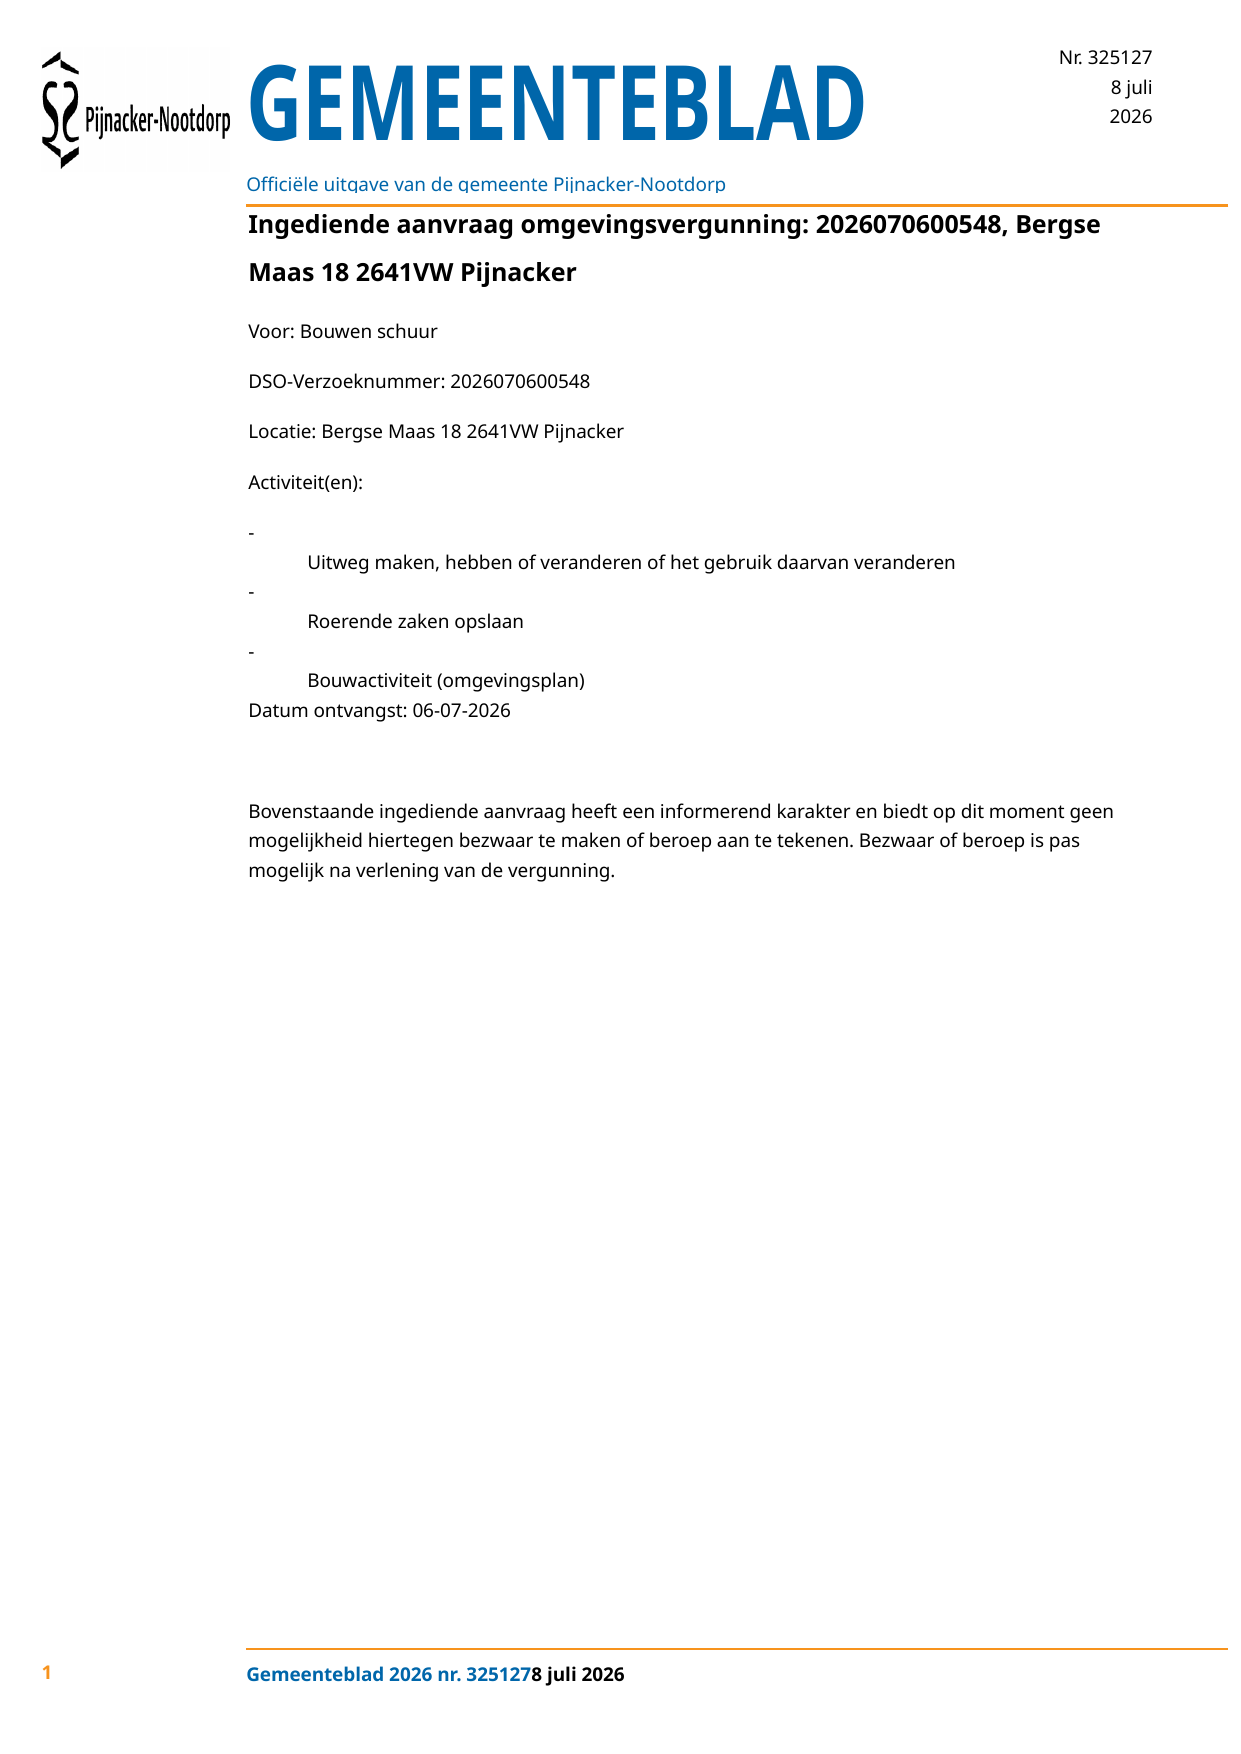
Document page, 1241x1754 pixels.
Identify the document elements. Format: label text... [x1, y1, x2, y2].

text Voor: Bouwen schuur [248, 318, 1152, 344]
text Activiteit(en): [248, 469, 1152, 495]
text Locatie: Bergse Maas 18 2641VW Pijnacker [248, 419, 1152, 444]
list Roerende zaken opslaan [248, 608, 1152, 634]
list Bouwactiviteit (omgevingsplan) [248, 667, 1152, 693]
text DSO-Verzoeknummer: 2026070600548 [248, 368, 1152, 394]
picture [41, 47, 231, 172]
text Bovenstaande ingediende aanvraag heeft een informerend karakter en biedt op dit moment geen mogelijkheid hiertegen bezwaar te maken of beroep aan te tekenen. Bezwaar of beroep is pas mogelijk na verlening van de vergunning. [248, 798, 1152, 883]
list Uitweg maken, hebben of veranderen of het gebruik daarvan veranderen [248, 549, 1152, 575]
text Ingediende aanvraag omgevingsvergunning: 2026070600548, Bergse Maas 18 2641VW Pijnacker [248, 207, 1152, 288]
text Datum ontvangst: 06-07-2026 [248, 697, 1152, 723]
